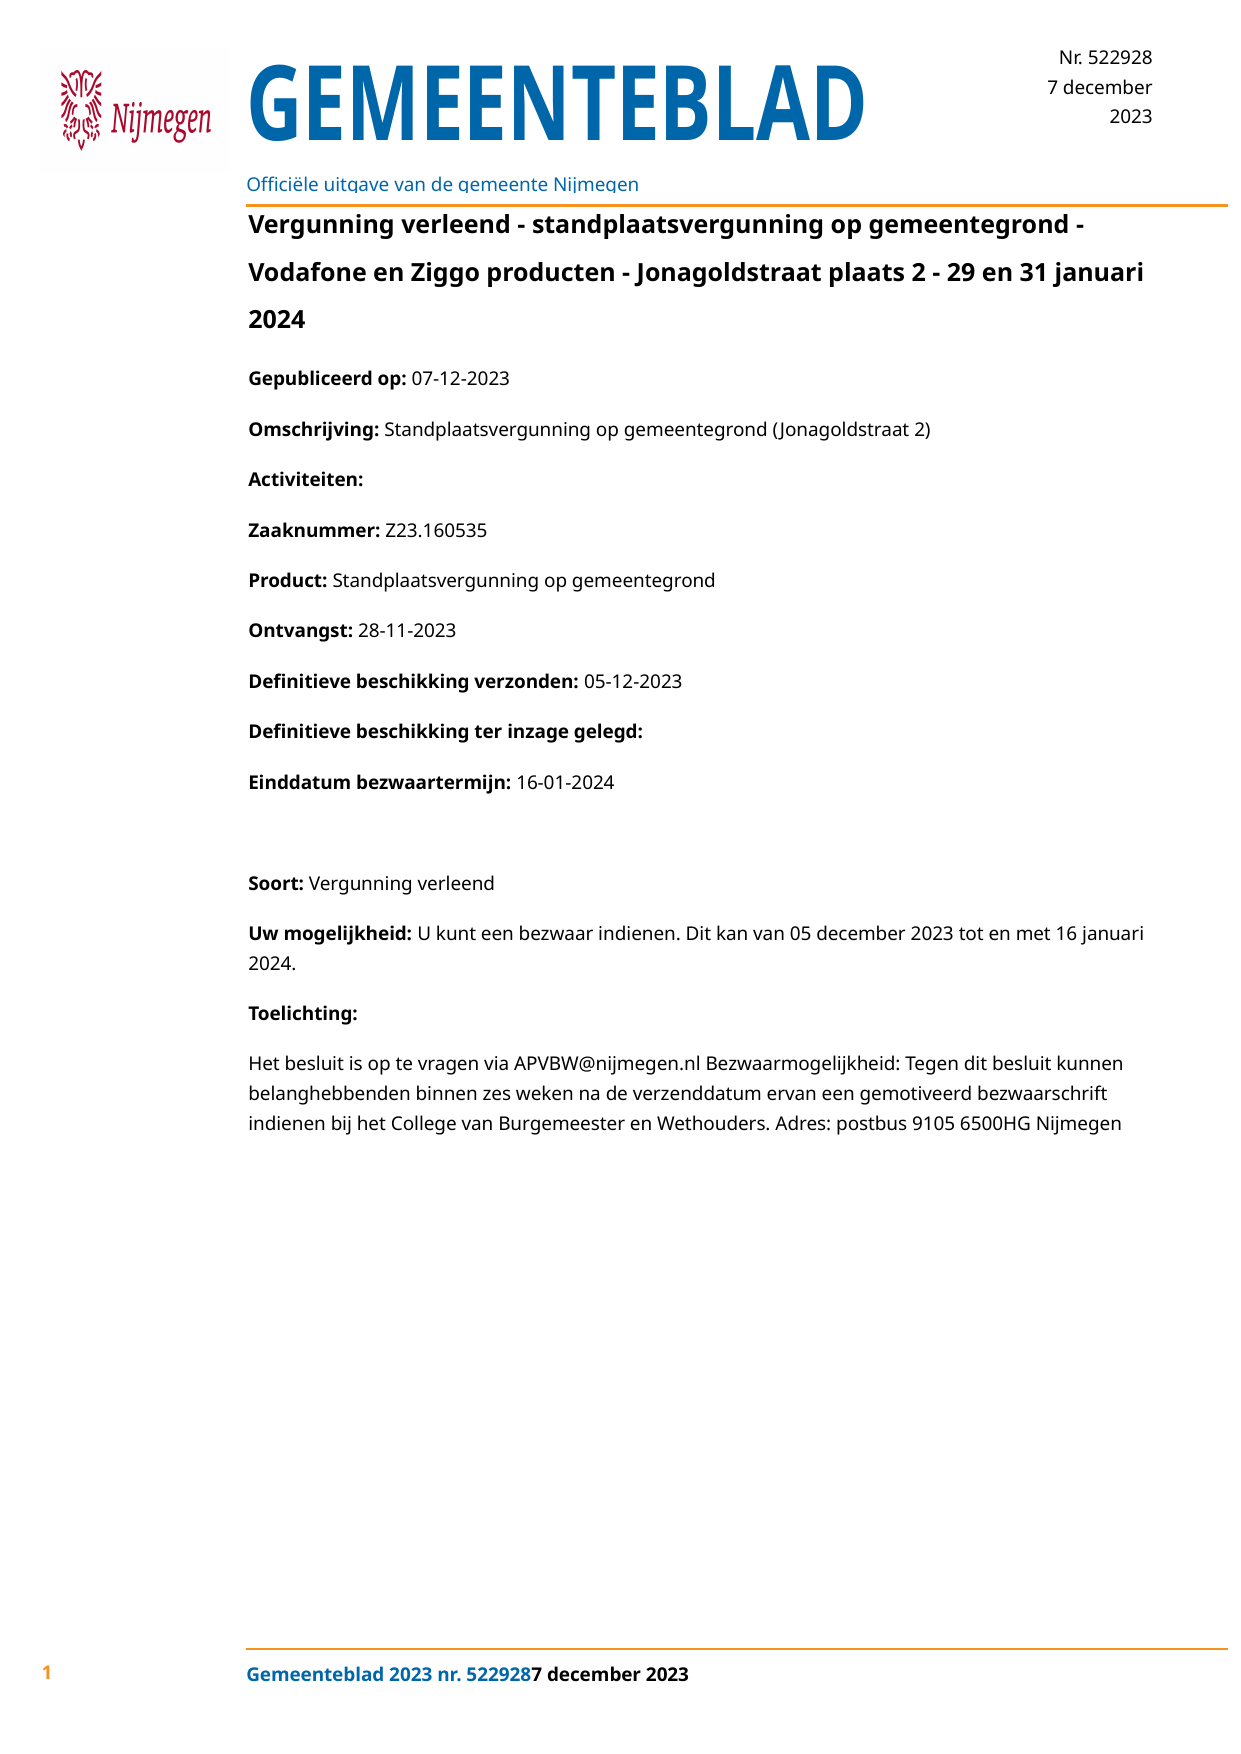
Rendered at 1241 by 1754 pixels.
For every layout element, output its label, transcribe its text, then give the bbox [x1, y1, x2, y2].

text Het besluit is op te vragen via APVBW@nijmegen.nl Bezwaarmogelijkheid: Tegen dit besluit kunnen belanghebbenden binnen zes weken na de verzenddatum ervan een gemotiveerd bezwaarschrift indienen bij het College van Burgemeester en Wethouders. Adres: postbus 9105 6500HG Nijmegen [248, 1051, 1152, 1135]
text Soort: Vergunning verleend [248, 870, 1152, 895]
text Ontvangst: 28-11-2023 [248, 618, 1152, 643]
picture [41, 47, 231, 172]
text Uw mogelijkheid: U kunt een bezwaar indienen. Dit kan van 05 december 2023 tot en met 16 januari 2024. [248, 920, 1152, 975]
text Vergunning verleend - standplaatsvergunning op gemeentegrond - Vodafone en Ziggo producten - Jonagoldstraat plaats 2 - 29 en 31 januari 2024 [248, 207, 1152, 336]
text Gepubliceerd op: 07-12-2023 [248, 366, 1152, 391]
text Product: Standplaatsvergunning op gemeentegrond [248, 567, 1152, 593]
text Omschrijving: Standplaatsvergunning op gemeentegrond (Jonagoldstraat 2) [248, 416, 1152, 442]
text Definitieve beschikking verzonden: 05-12-2023 [248, 668, 1152, 694]
text Toelichting: [248, 1000, 1152, 1026]
text Activiteiten: [248, 466, 1152, 492]
text Zaaknummer: Z23.160535 [248, 517, 1152, 542]
text Einddatum bezwaartermijn: 16-01-2024 [248, 769, 1152, 794]
text Definitieve beschikking ter inzage gelegd: [248, 718, 1152, 744]
